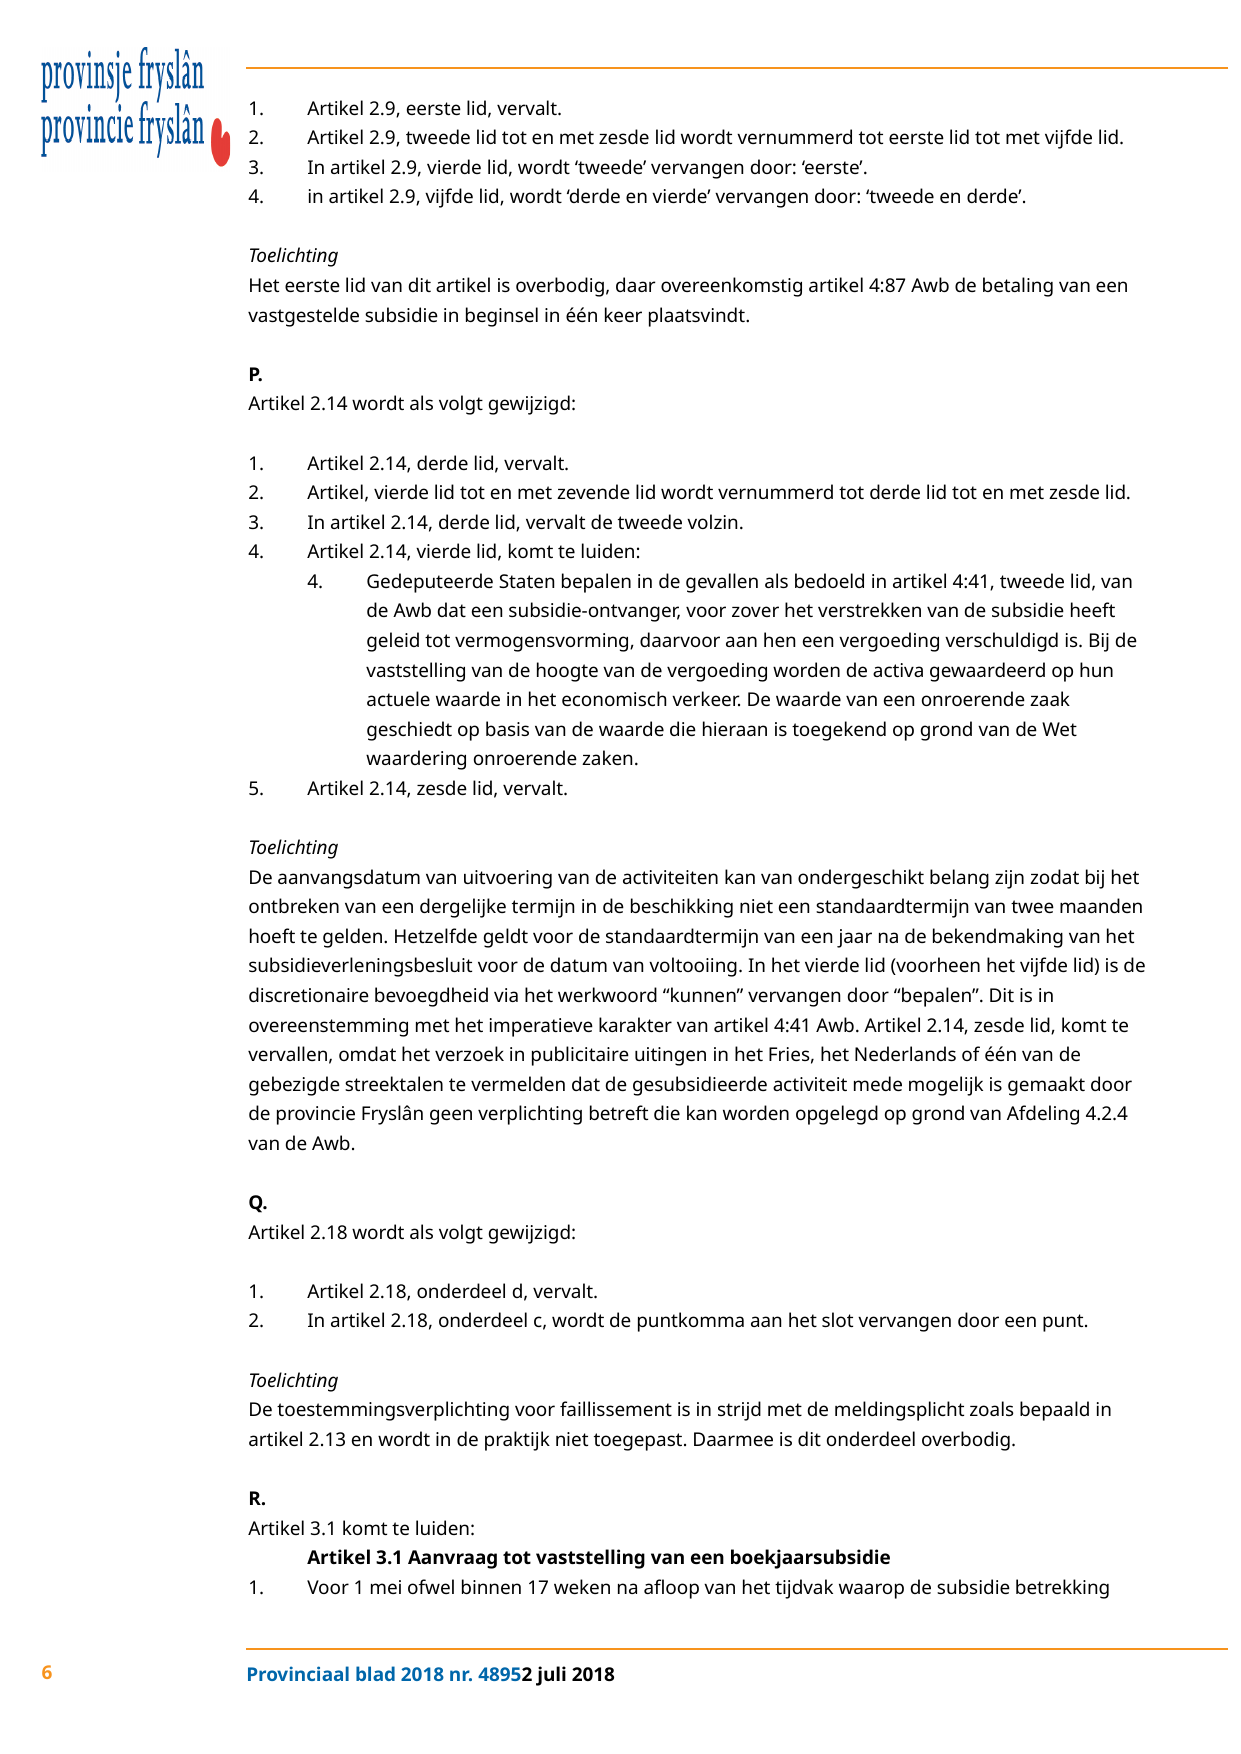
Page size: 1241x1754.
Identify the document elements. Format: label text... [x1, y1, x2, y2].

text Q. [248, 1189, 1152, 1215]
list Voor 1 mei ofwel binnen 17 weken na afloop van het tijdvak waarop de subsidie betrekking [248, 1574, 1152, 1600]
picture [41, 47, 231, 172]
text Artikel 2.14 wordt als volgt gewijzigd: [248, 391, 1152, 416]
text De aanvangsdatum van uitvoering van de activiteiten kan van ondergeschikt belang zijn zodat bij het ontbreken van een dergelijke termijn in de beschikking niet een standaardtermijn van twee maanden hoeft te gelden. Hetzelfde geldt voor de standaardtermijn van een jaar na de bekendmaking van het subsidieverleningsbesluit voor de datum van voltooiing. In het vierde lid (voorheen het vijfde lid) is de discretionaire bevoegdheid via het werkwoord “kunnen” vervangen door “bepalen”. Dit is in overeenstemming met het imperatieve karakter van artikel 4:41 Awb. Artikel 2.14, zesde lid, komt te vervallen, omdat het verzoek in publicitaire uitingen in het Fries, het Nederlands of één van de gebezigde streektalen te vermelden dat de gesubsidieerde activiteit mede mogelijk is gemaakt door de provincie Fryslân geen verplichting betreft die kan worden opgelegd op grond van Afdeling 4.2.4 van de Awb. [248, 864, 1152, 1156]
list Artikel 2.14, derde lid, vervalt. [248, 450, 1152, 476]
text Artikel 3.1 komt te luiden: [248, 1515, 1152, 1541]
list Artikel 2.9, eerste lid, vervalt. [248, 95, 1152, 121]
list In artikel 2.14, derde lid, vervalt de tweede volzin. [248, 509, 1152, 535]
list In artikel 2.9, vierde lid, wordt ‘tweede’ vervangen door: ‘eerste’. [248, 154, 1152, 180]
text Toelichting [248, 1367, 1152, 1393]
list Artikel, vierde lid tot en met zevende lid wordt vernummerd tot derde lid tot en met zesde lid. [248, 479, 1152, 505]
text R. [248, 1485, 1152, 1511]
text Toelichting [248, 834, 1152, 860]
list Artikel 2.9, tweede lid tot en met zesde lid wordt vernummerd tot eerste lid tot met vijfde lid. [248, 124, 1152, 150]
list in artikel 2.9, vijfde lid, wordt ‘derde en vierde’ vervangen door: ‘tweede en derde’. [248, 183, 1152, 209]
list In artikel 2.18, onderdeel c, wordt de puntkomma aan het slot vervangen door een punt. [248, 1308, 1152, 1333]
list Artikel 2.14, zesde lid, vervalt. [248, 775, 1152, 801]
list Artikel 2.18, onderdeel d, vervalt. [248, 1278, 1152, 1304]
list Artikel 2.14, vierde lid, komt te luiden: [248, 538, 1152, 564]
text Artikel 2.18 wordt als volgt gewijzigd: [248, 1219, 1152, 1245]
text Toelichting [248, 243, 1152, 268]
text De toestemmingsverplichting voor faillissement is in strijd met de meldingsplicht zoals bepaald in artikel 2.13 en wordt in de praktijk niet toegepast. Daarmee is dit onderdeel overbodig. [248, 1396, 1152, 1452]
text P. [248, 361, 1152, 387]
list Artikel 3.1 Aanvraag tot vaststelling van een boekjaarsubsidie [248, 1544, 1152, 1570]
text Het eerste lid van dit artikel is overbodig, daar overeenkomstig artikel 4:87 Awb de betaling van een vastgestelde subsidie in beginsel in één keer plaatsvindt. [248, 272, 1152, 328]
list Gedeputeerde Staten bepalen in de gevallen als bedoeld in artikel 4:41, tweede lid, van de Awb dat een subsidie-ontvanger, voor zover het verstrekken van de subsidie heeft geleid tot vermogensvorming, daarvoor aan hen een vergoeding verschuldigd is. Bij de vaststelling van de hoogte van de vergoeding worden de activa gewaardeerd op hun actuele waarde in het economisch verkeer. De waarde van een onroerende zaak geschiedt op basis van de waarde die hieraan is toegekend op grond van de Wet waardering onroerende zaken. [307, 568, 1152, 771]
